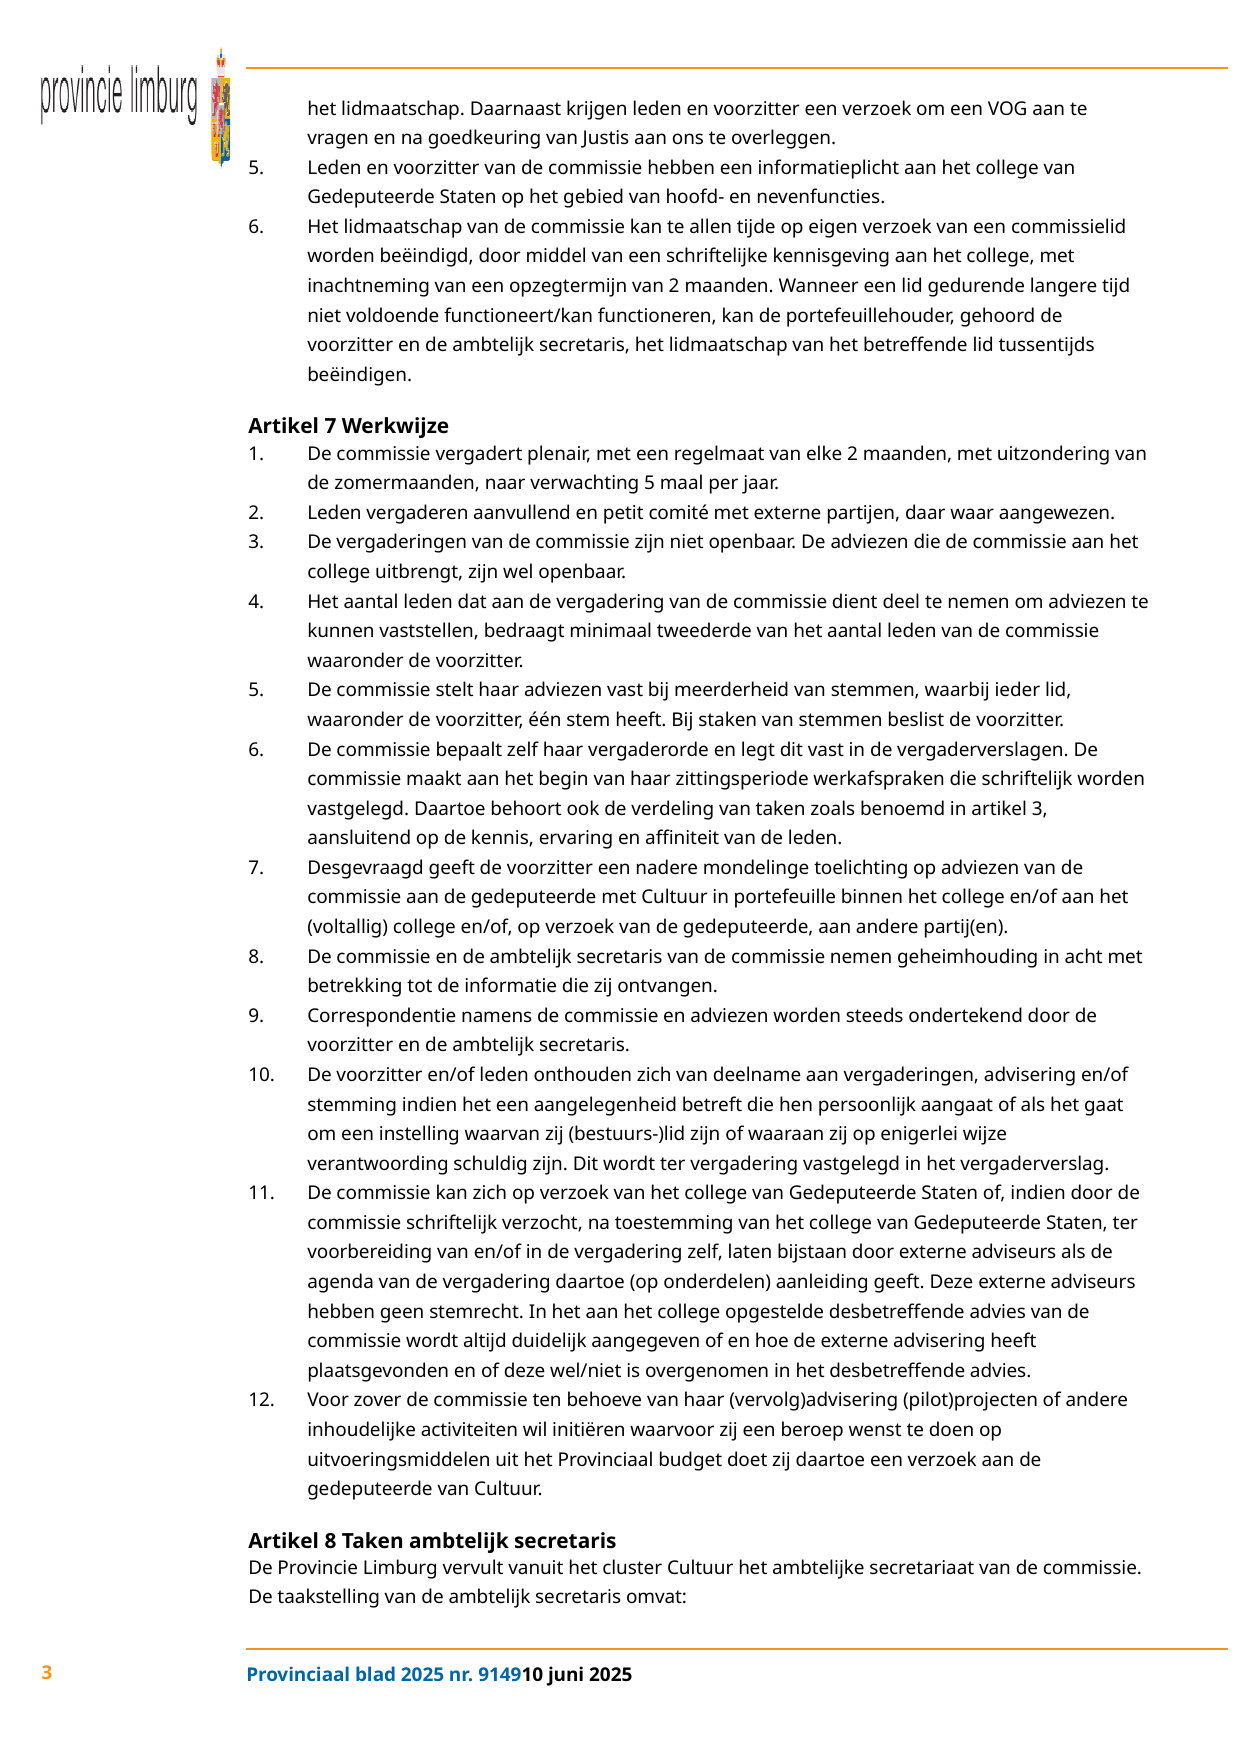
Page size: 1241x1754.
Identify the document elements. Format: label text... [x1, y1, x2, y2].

list Het lidmaatschap van de commissie kan te allen tijde op eigen verzoek van een commissielid worden beëindigd, door middel van een schriftelijke kennisgeving aan het college, met inachtneming van een opzegtermijn van 2 maanden. Wanneer een lid gedurende langere tijd niet voldoende functioneert/kan functioneren, kan de portefeuillehouder, gehoord de voorzitter en de ambtelijk secretaris, het lidmaatschap van het betreffende lid tussentijds beëindigen. [248, 213, 1152, 387]
text De Provincie Limburg vervult vanuit het cluster Cultuur het ambtelijke secretariaat van de commissie. De taakstelling van de ambtelijk secretaris omvat: [248, 1554, 1152, 1609]
list De commissie kan zich op verzoek van het college van Gedeputeerde Staten of, indien door de commissie schriftelijk verzocht, na toestemming van het college van Gedeputeerde Staten, ter voorbereiding van en/of in de vergadering zelf, laten bijstaan door externe adviseurs als de agenda van de vergadering daartoe (op onderdelen) aanleiding geeft. Deze externe adviseurs hebben geen stemrecht. In het aan het college opgestelde desbetreffende advies van de commissie wordt altijd duidelijk aangegeven of en hoe de externe advisering heeft plaatsgevonden en of deze wel/niet is overgenomen in het desbetreffende advies. [248, 1179, 1152, 1383]
list Het aantal leden dat aan de vergadering van de commissie dient deel te nemen om adviezen te kunnen vaststellen, bedraagt minimaal tweederde van het aantal leden van de commissie waaronder de voorzitter. [248, 588, 1152, 673]
list De vergaderingen van de commissie zijn niet openbaar. De adviezen die de commissie aan het college uitbrengt, zijn wel openbaar. [248, 529, 1152, 584]
list Desgevraagd geeft de voorzitter een nadere mondelinge toelichting op adviezen van de commissie aan de gedeputeerde met Cultuur in portefeuille binnen het college en/of aan het (voltallig) college en/of, op verzoek van de gedeputeerde, aan andere partij(en). [248, 854, 1152, 939]
list Leden en voorzitter van de commissie hebben een informatieplicht aan het college van Gedeputeerde Staten op het gebied van hoofd- en nevenfuncties. [248, 154, 1152, 209]
list De commissie bepaalt zelf haar vergaderorde en legt dit vast in de vergaderverslagen. De commissie maakt aan het begin van haar zittingsperiode werkafspraken die schriftelijk worden vastgelegd. Daartoe behoort ook de verdeling van taken zoals benoemd in artikel 3, aansluitend op de kennis, ervaring en affiniteit van de leden. [248, 736, 1152, 850]
list het lidmaatschap. Daarnaast krijgen leden en voorzitter een verzoek om een VOG aan te vragen en na goedkeuring van Justis aan ons te overleggen. [248, 95, 1152, 150]
list Correspondentie namens de commissie en adviezen worden steeds ondertekend door de voorzitter en de ambtelijk secretaris. [248, 1002, 1152, 1057]
list Voor zover de commissie ten behoeve van haar (vervolg)advisering (pilot)projecten of andere inhoudelijke activiteiten wil initiëren waarvoor zij een beroep wenst te doen op uitvoeringsmiddelen uit het Provinciaal budget doet zij daartoe een verzoek aan de gedeputeerde van Cultuur. [248, 1387, 1152, 1501]
text Artikel 8 Taken ambtelijk secretaris [248, 1526, 1152, 1554]
list Leden vergaderen aanvullend en petit comité met externe partijen, daar waar aangewezen. [248, 499, 1152, 525]
text Artikel 7 Werkwijze [248, 411, 1152, 440]
list De voorzitter en/of leden onthouden zich van deelname aan vergaderingen, advisering en/of stemming indien het een aangelegenheid betreft die hen persoonlijk aangaat of als het gaat om een instelling waarvan zij (bestuurs-)lid zijn of waaraan zij op enigerlei wijze verantwoording schuldig zijn. Dit wordt ter vergadering vastgelegd in het vergaderverslag. [248, 1061, 1152, 1176]
list De commissie stelt haar adviezen vast bij meerderheid van stemmen, waarbij ieder lid, waaronder de voorzitter, één stem heeft. Bij staken van stemmen beslist de voorzitter. [248, 677, 1152, 732]
list De commissie en de ambtelijk secretaris van de commissie nemen geheimhouding in acht met betrekking tot de informatie die zij ontvangen. [248, 943, 1152, 998]
picture [41, 47, 231, 172]
list De commissie vergadert plenair, met een regelmaat van elke 2 maanden, met uitzondering van de zomermaanden, naar verwachting 5 maal per jaar. [248, 440, 1152, 495]
